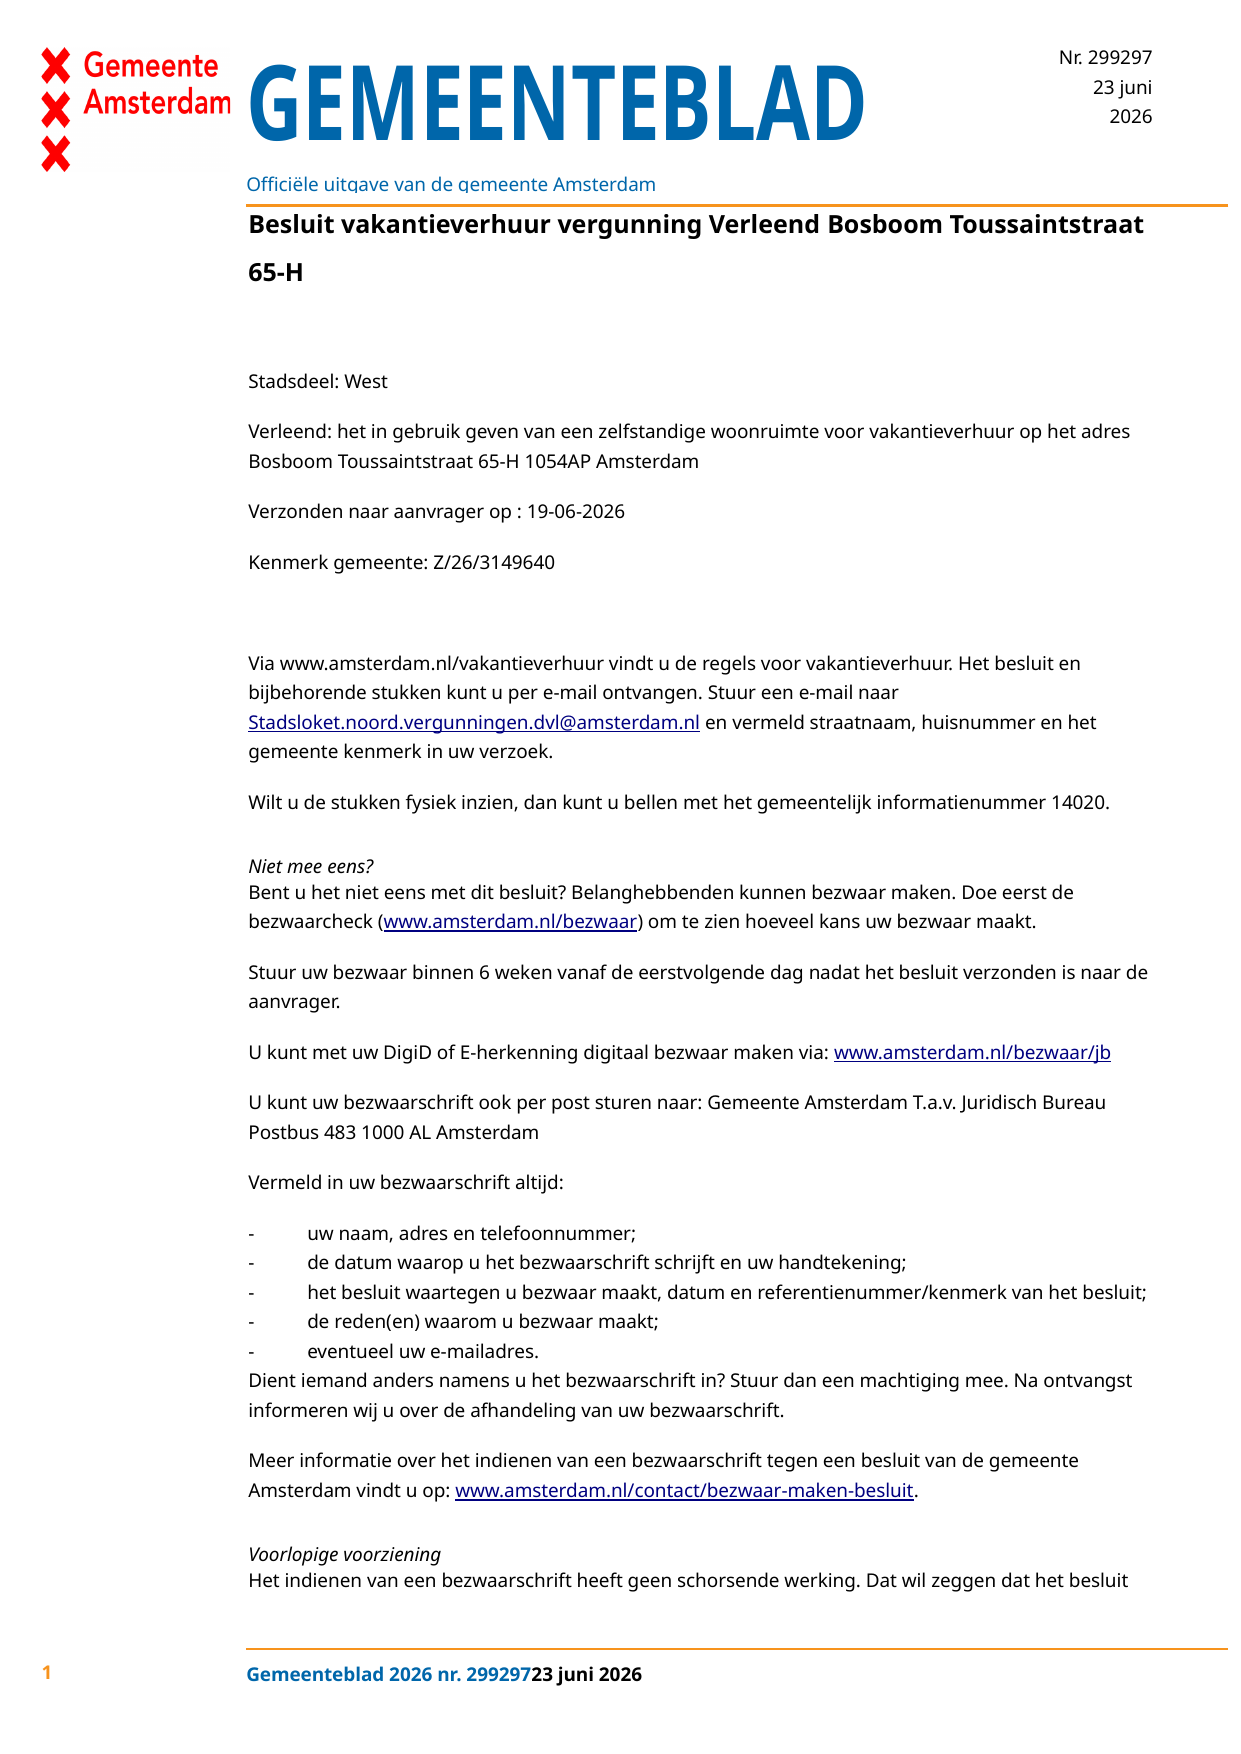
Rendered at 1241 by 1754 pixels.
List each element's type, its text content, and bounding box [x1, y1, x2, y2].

list de datum waarop u het bezwaarschrift schrijft en uw handtekening; [248, 1249, 1152, 1275]
text Stadsdeel: West [248, 368, 1152, 394]
text Via www.amsterdam.nl/vakantieverhuur vindt u de regels voor vakantieverhuur. Het besluit en bijbehorende stukken kunt u per e-mail ontvangen. Stuur een e-mail naar Stadsloket.noord.vergunningen.dvl@amsterdam.nl en vermeld straatnaam, huisnummer en het gemeente kenmerk in uw verzoek. [248, 650, 1152, 764]
text U kunt met uw DigiD of E-herkenning digitaal bezwaar maken via: www.amsterdam.nl/bezwaar/jb [248, 1039, 1152, 1064]
list uw naam, adres en telefoonnummer; [248, 1220, 1152, 1245]
text Bent u het niet eens met dit besluit? Belanghebbenden kunnen bezwaar maken. Doe eerst de bezwaarcheck (www.amsterdam.nl/bezwaar) om te zien hoeveel kans uw bezwaar maakt. [248, 879, 1152, 934]
text Verleend: het in gebruik geven van een zelfstandige woonruimte voor vakantieverhuur op het adres Bosboom Toussaintstraat 65-H 1054AP Amsterdam [248, 419, 1152, 474]
picture [41, 47, 231, 172]
text Wilt u de stukken fysiek inzien, dan kunt u bellen met het gemeentelijk informatienummer 14020. [248, 789, 1152, 815]
list de reden(en) waarom u bezwaar maakt; [248, 1308, 1152, 1334]
text Vermeld in uw bezwaarschrift altijd: [248, 1169, 1152, 1195]
list eventueel uw e-mailadres. [248, 1338, 1152, 1364]
text Voorlopige voorziening [248, 1541, 1152, 1567]
text Dient iemand anders namens u het bezwaarschrift in? Stuur dan een machtiging mee. Na ontvangst informeren wij u over de afhandeling van uw bezwaarschrift. [248, 1368, 1152, 1423]
text Niet mee eens? [248, 853, 1152, 879]
text Het indienen van een bezwaarschrift heeft geen schorsende werking. Dat wil zeggen dat het besluit [248, 1567, 1152, 1593]
text Kenmerk gemeente: Z/26/3149640 [248, 549, 1152, 575]
text Verzonden naar aanvrager op : 19-06-2026 [248, 499, 1152, 524]
text U kunt uw bezwaarschrift ook per post sturen naar: Gemeente Amsterdam T.a.v. Juridisch Bureau Postbus 483 1000 AL Amsterdam [248, 1089, 1152, 1144]
text Besluit vakantieverhuur vergunning Verleend Bosboom Toussaintstraat 65-H [248, 207, 1152, 288]
text Stuur uw bezwaar binnen 6 weken vanaf de eerstvolgende dag nadat het besluit verzonden is naar de aanvrager. [248, 959, 1152, 1014]
list het besluit waartegen u bezwaar maakt, datum en referentienummer/kenmerk van het besluit; [248, 1279, 1152, 1304]
text Meer informatie over het indienen van een bezwaarschrift tegen een besluit van de gemeente Amsterdam vindt u op: www.amsterdam.nl/contact/bezwaar-maken-besluit. [248, 1448, 1152, 1503]
